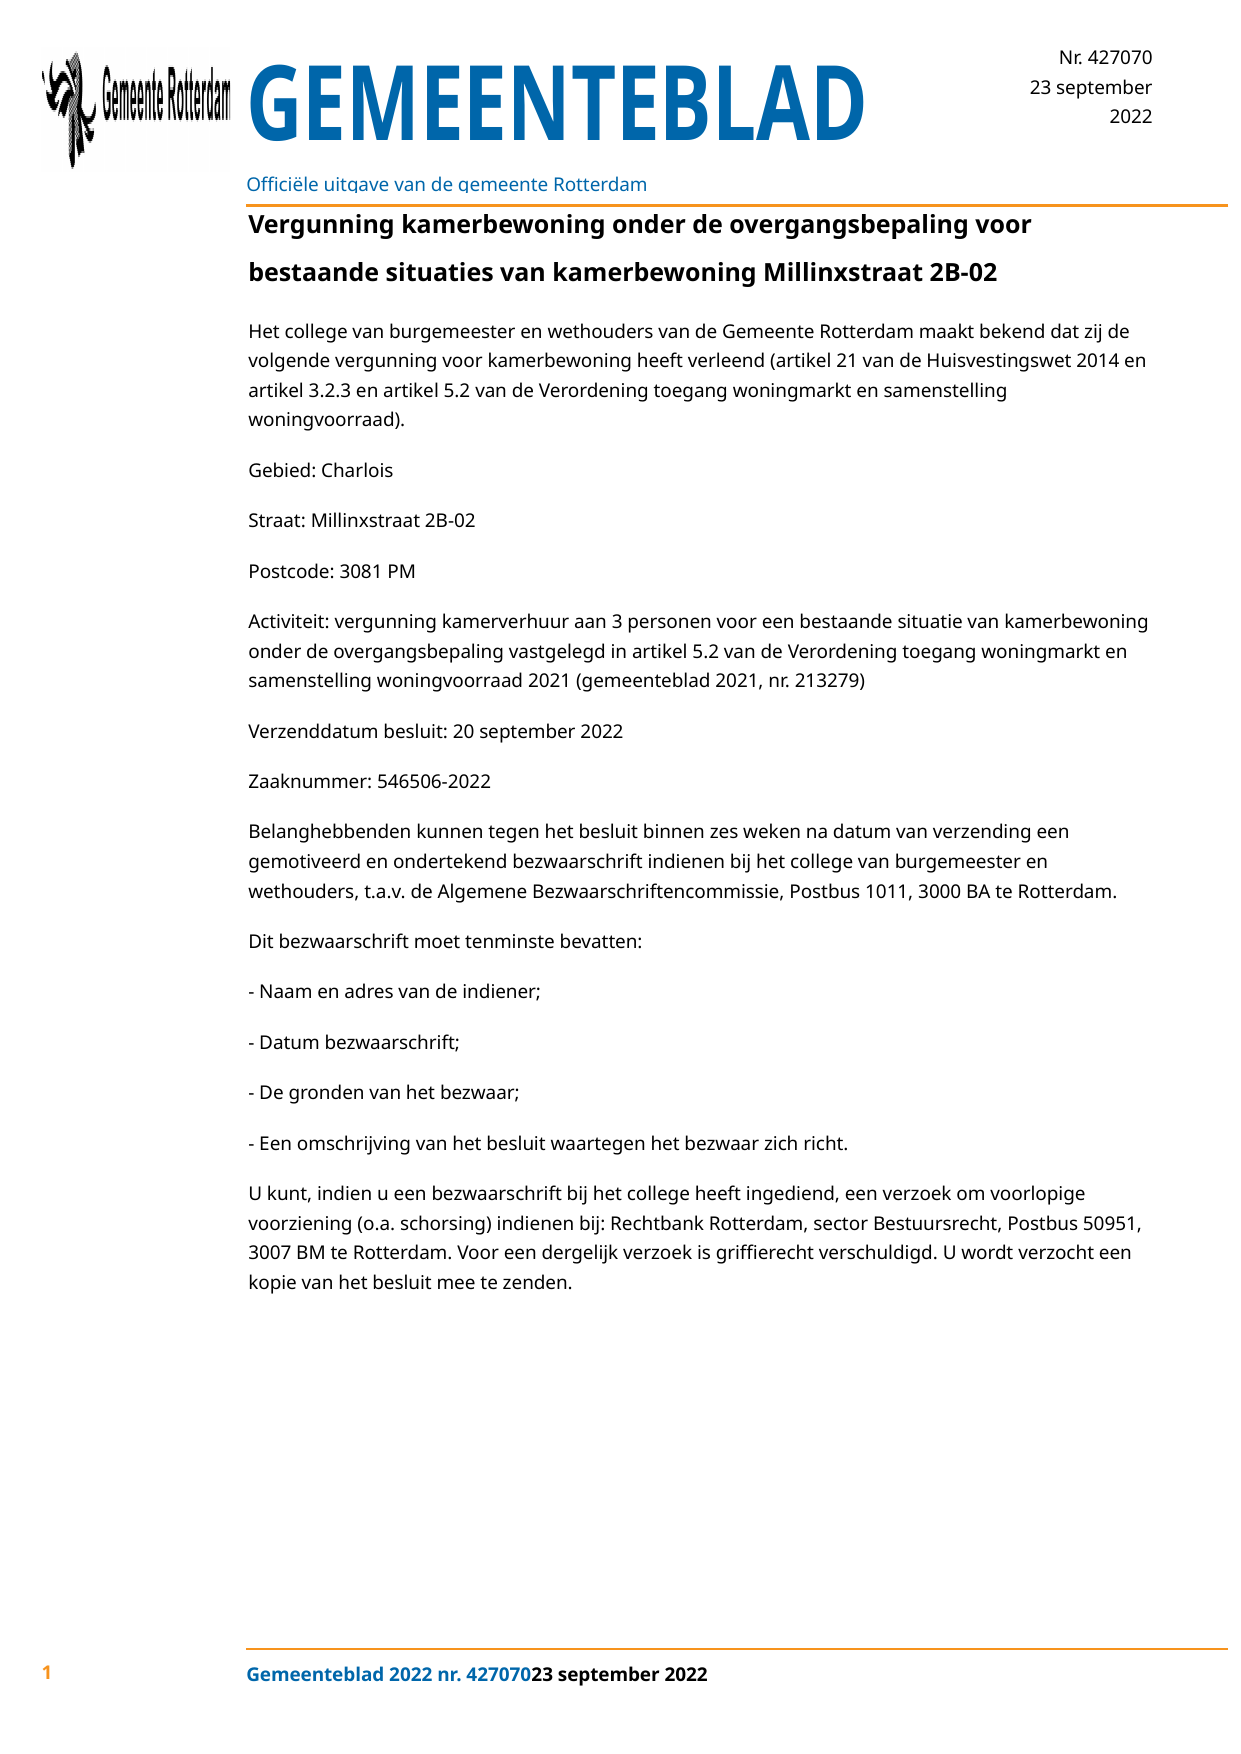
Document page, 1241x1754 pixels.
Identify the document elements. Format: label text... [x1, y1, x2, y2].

text - Een omschrijving van het besluit waartegen het bezwaar zich richt. [248, 1130, 1152, 1156]
text Zaaknummer: 546506-2022 [248, 768, 1152, 794]
text U kunt, indien u een bezwaarschrift bij het college heeft ingediend, een verzoek om voorlopige voorziening (o.a. schorsing) indienen bij: Rechtbank Rotterdam, sector Bestuursrecht, Postbus 50951, 3007 BM te Rotterdam. Voor een dergelijk verzoek is griffierecht verschuldigd. U wordt verzocht een kopie van het besluit mee te zenden. [248, 1180, 1152, 1295]
text Verzenddatum besluit: 20 september 2022 [248, 718, 1152, 744]
text - Datum bezwaarschrift; [248, 1029, 1152, 1055]
text Belanghebbenden kunnen tegen het besluit binnen zes weken na datum van verzending een gemotiveerd en ondertekend bezwaarschrift indienen bij het college van burgemeester en wethouders, t.a.v. de Algemene Bezwaarschriftencommissie, Postbus 1011, 3000 BA te Rotterdam. [248, 819, 1152, 904]
text Postcode: 3081 PM [248, 558, 1152, 584]
text Vergunning kamerbewoning onder de overgangsbepaling voor bestaande situaties van kamerbewoning Millinxstraat 2B-02 [248, 207, 1152, 288]
text - De gronden van het bezwaar; [248, 1079, 1152, 1105]
text Activiteit: vergunning kamerverhuur aan 3 personen voor een bestaande situatie van kamerbewoning onder de overgangsbepaling vastgelegd in artikel 5.2 van de Verordening toegang woningmarkt en samenstelling woningvoorraad 2021 (gemeenteblad 2021, nr. 213279) [248, 608, 1152, 693]
text Dit bezwaarschrift moet tenminste bevatten: [248, 928, 1152, 954]
text Straat: Millinxstraat 2B-02 [248, 507, 1152, 533]
text - Naam en adres van de indiener; [248, 979, 1152, 1004]
picture [41, 47, 231, 172]
text Het college van burgemeester en wethouders van de Gemeente Rotterdam maakt bekend dat zij de volgende vergunning voor kamerbewoning heeft verleend (artikel 21 van de Huisvestingswet 2014 en artikel 3.2.3 en artikel 5.2 van de Verordening toegang woningmarkt en samenstelling woningvoorraad). [248, 318, 1152, 432]
text Gebied: Charlois [248, 457, 1152, 483]
